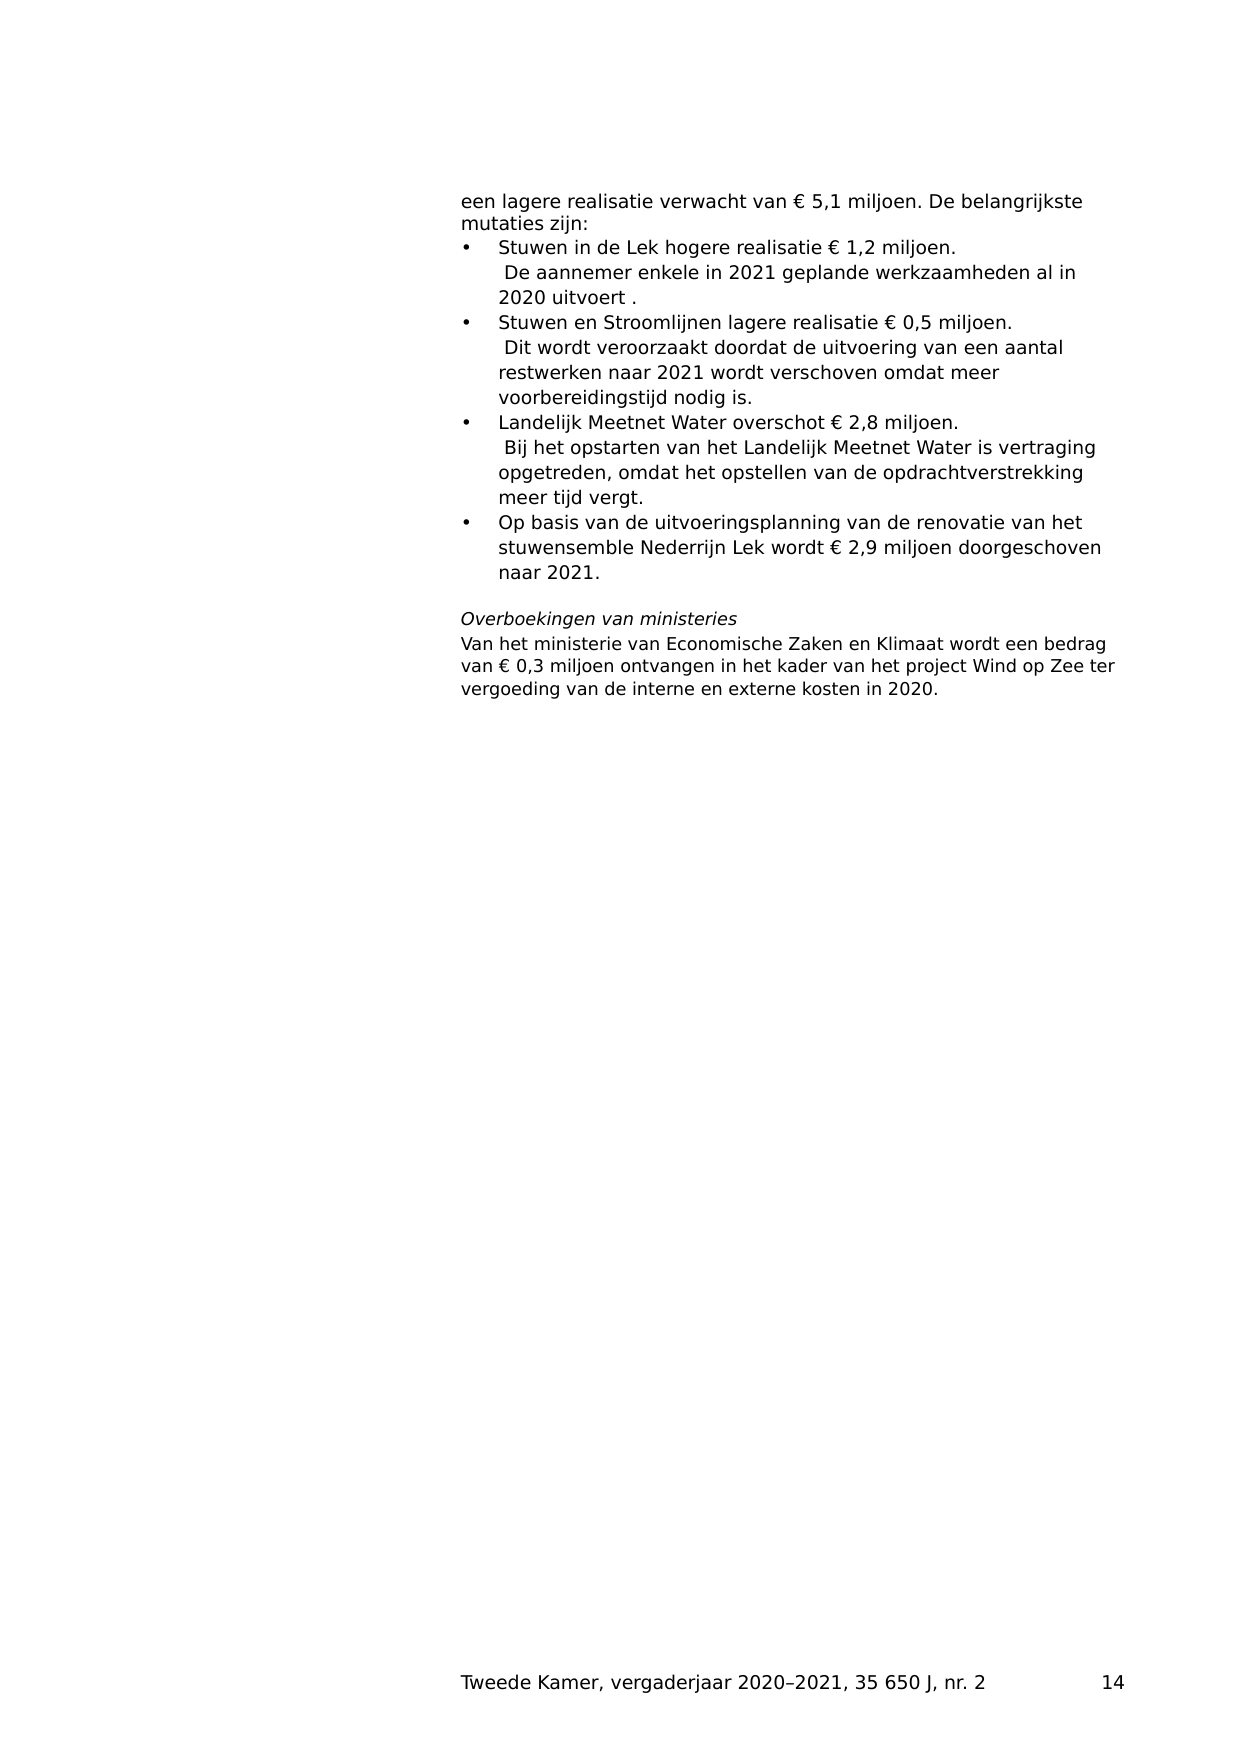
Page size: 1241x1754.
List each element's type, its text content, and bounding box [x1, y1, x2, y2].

text een lagere realisatie verwacht van € 5,1 miljoen. De belangrijkste mutaties zijn: [461, 191, 1125, 235]
text Overboekingen van ministeries [461, 607, 1125, 629]
text Van het ministerie van Economische Zaken en Klimaat wordt een bedrag van € 0,3 miljoen ontvangen in het kader van het project Wind op Zee ter vergoeding van de interne en externe kosten in 2020. [461, 632, 1125, 700]
list Stuwen en Stroomlijnen lagere realisatie € 0,5 miljoen. Dit wordt veroorzaakt doordat de uitvoering van een aantal restwerken naar 2021 wordt verschoven omdat meer voorbereidingstijd nodig is. [461, 310, 1125, 410]
list Op basis van de uitvoeringsplanning van de renovatie van het stuwensemble Nederrijn Lek wordt € 2,9 miljoen doorgeschoven naar 2021. [461, 510, 1125, 585]
list Landelijk Meetnet Water overschot € 2,8 miljoen. Bij het opstarten van het Landelijk Meetnet Water is vertraging opgetreden, omdat het opstellen van de opdrachtverstrekking meer tijd vergt. [461, 410, 1125, 510]
list Stuwen in de Lek hogere realisatie € 1,2 miljoen. De aannemer enkele in 2021 geplande werkzaamheden al in 2020 uitvoert . [461, 235, 1125, 310]
